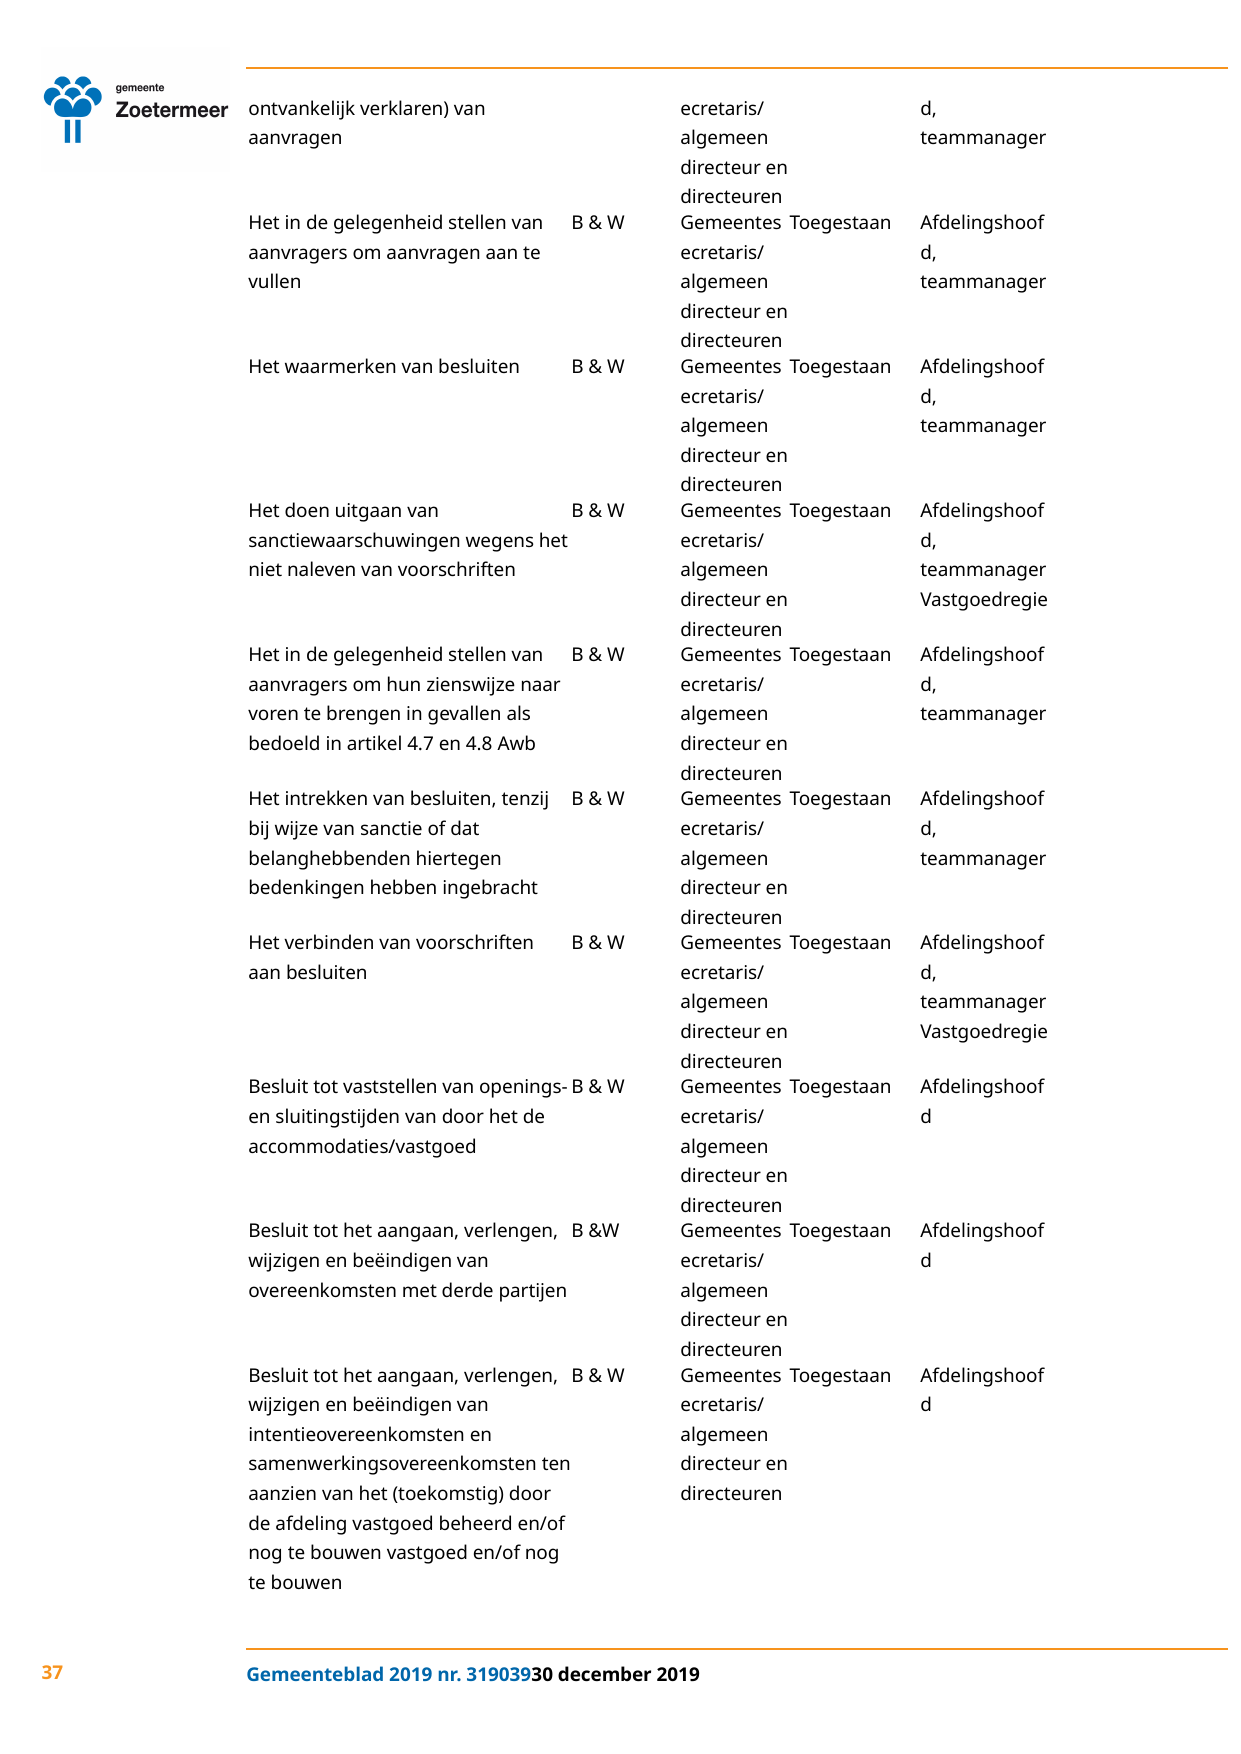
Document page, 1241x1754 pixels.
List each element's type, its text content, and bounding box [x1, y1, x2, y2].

table_cell ecretaris/ algemeen directeur en directeuren [680, 95, 789, 209]
table_cell Gemeentesecretaris/ algemeen directeur en directeuren [680, 786, 789, 929]
table_cell Toegestaan [789, 353, 920, 497]
table_cell Afdelingshoofd, teammanager [920, 209, 1051, 353]
table_cell B & W [571, 1362, 680, 1594]
table_cell Gemeentesecretaris/ algemeen directeur en directeuren [680, 1218, 789, 1362]
table_cell Gemeentesecretaris/ algemeen directeur en directeuren [680, 353, 789, 497]
table_cell Gemeentesecretaris/ algemeen directeur en directeuren [680, 498, 789, 641]
table_cell Gemeentesecretaris/ algemeen directeur en directeuren [680, 1362, 789, 1594]
table_cell B & W [571, 641, 680, 786]
table_cell Gemeentesecretaris/ algemeen directeur en directeuren [680, 641, 789, 786]
table_cell Het intrekken van besluiten, tenzij bij wijze van sanctie of dat belanghebbenden hiertegen bedenkingen hebben ingebracht [248, 786, 571, 929]
table_cell Het verbinden van voorschriften aan besluiten [248, 930, 571, 1074]
table_cell Gemeentesecretaris/ algemeen directeur en directeuren [680, 209, 789, 353]
table_cell Besluit tot het aangaan, verlengen, wijzigen en beëindigen van overeenkomsten met derde partijen [248, 1218, 571, 1362]
table_cell d, teammanager [920, 95, 1051, 209]
table_cell Toegestaan [789, 209, 920, 353]
table_cell Het waarmerken van besluiten [248, 353, 571, 497]
table_cell ontvankelijk verklaren) van aanvragen [248, 95, 571, 209]
table_cell Afdelingshoofd, teammanager Vastgoedregie [920, 930, 1051, 1074]
table_cell Het in de gelegenheid stellen van aanvragers om aanvragen aan te vullen [248, 209, 571, 353]
table_cell B &W [571, 1218, 680, 1362]
table_cell Besluit tot vaststellen van openings- en sluitingstijden van door het de accommodaties/vastgoed [248, 1074, 571, 1218]
table_cell Toegestaan [789, 1218, 920, 1362]
table_cell B & W [571, 209, 680, 353]
table_cell Afdelingshoofd, teammanager [920, 786, 1051, 929]
table_cell B & W [571, 353, 680, 497]
table_cell B & W [571, 498, 680, 641]
table_cell Besluit tot het aangaan, verlengen, wijzigen en beëindigen van intentieovereenkomsten en samenwerkingsovereenkomsten ten aanzien van het (toekomstig) door de afdeling vastgoed beheerd en/of nog te bouwen vastgoed en/of nog te bouwen [248, 1362, 571, 1594]
table_cell Afdelingshoofd [920, 1362, 1051, 1594]
table_cell Toegestaan [789, 641, 920, 786]
table_cell [789, 95, 920, 209]
table_cell B & W [571, 1074, 680, 1218]
table_cell Gemeentesecretaris/ algemeen directeur en directeuren [680, 930, 789, 1074]
table_cell Toegestaan [789, 930, 920, 1074]
table_cell Afdelingshoofd, teammanager Vastgoedregie [920, 498, 1051, 641]
table_cell Het in de gelegenheid stellen van aanvragers om hun zienswijze naar voren te brengen in gevallen als bedoeld in artikel 4.7 en 4.8 Awb [248, 641, 571, 786]
table_cell Afdelingshoofd, teammanager [920, 641, 1051, 786]
table_cell Afdelingshoofd, teammanager [920, 353, 1051, 497]
table_cell Afdelingshoofd [920, 1218, 1051, 1362]
table_cell B & W [571, 786, 680, 929]
table_cell Toegestaan [789, 786, 920, 929]
table_cell Toegestaan [789, 1362, 920, 1594]
table_cell [571, 95, 680, 209]
table_cell Gemeentesecretaris/ algemeen directeur en directeuren [680, 1074, 789, 1218]
table_cell B & W [571, 930, 680, 1074]
table_cell Toegestaan [789, 1074, 920, 1218]
table_cell Toegestaan [789, 498, 920, 641]
picture [41, 47, 231, 172]
table_cell Het doen uitgaan van sanctiewaarschuwingen wegens het niet naleven van voorschriften [248, 498, 571, 641]
table_cell Afdelingshoofd [920, 1074, 1051, 1218]
